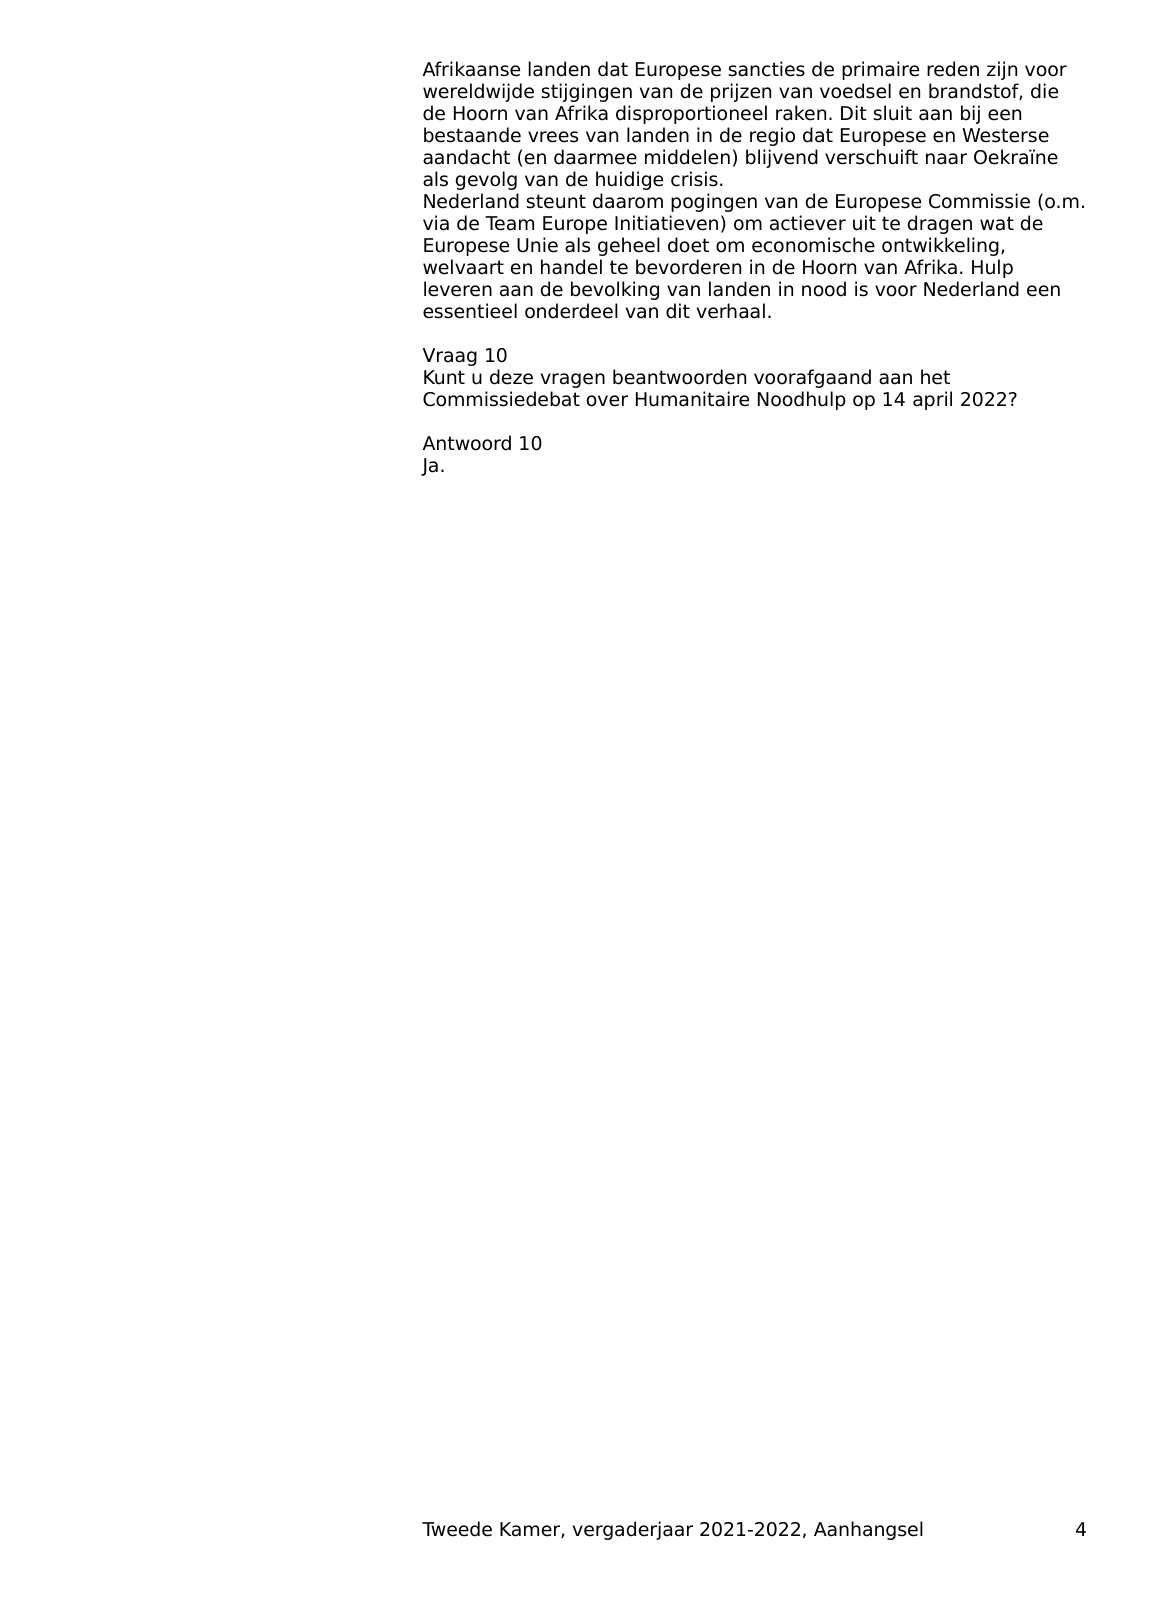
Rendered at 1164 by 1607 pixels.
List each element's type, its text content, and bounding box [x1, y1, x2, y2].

text Afrikaanse landen dat Europese sancties de primaire reden zijn voor wereldwijde stijgingen van de prijzen van voedsel en brandstof, die de Hoorn van Afrika disproportioneel raken. Dit sluit aan bij een bestaande vrees van landen in de regio dat Europese en Westerse aandacht (en daarmee middelen) blijvend verschuift naar Oekraïne als gevolg van de huidige crisis. [422, 59, 1087, 191]
text Vraag 10 [422, 345, 1087, 367]
text Kunt u deze vragen beantwoorden voorafgaand aan het Commissiedebat over Humanitaire Noodhulp op 14 april 2022? [422, 367, 1087, 411]
text Ja. [422, 455, 1087, 477]
text Nederland steunt daarom pogingen van de Europese Commissie (o.m. via de Team Europe Initiatieven) om actiever uit te dragen wat de Europese Unie als geheel doet om economische ontwikkeling, welvaart en handel te bevorderen in de Hoorn van Afrika. Hulp leveren aan de bevolking van landen in nood is voor Nederland een essentieel onderdeel van dit verhaal. [422, 191, 1087, 323]
text Antwoord 10 [422, 433, 1087, 455]
